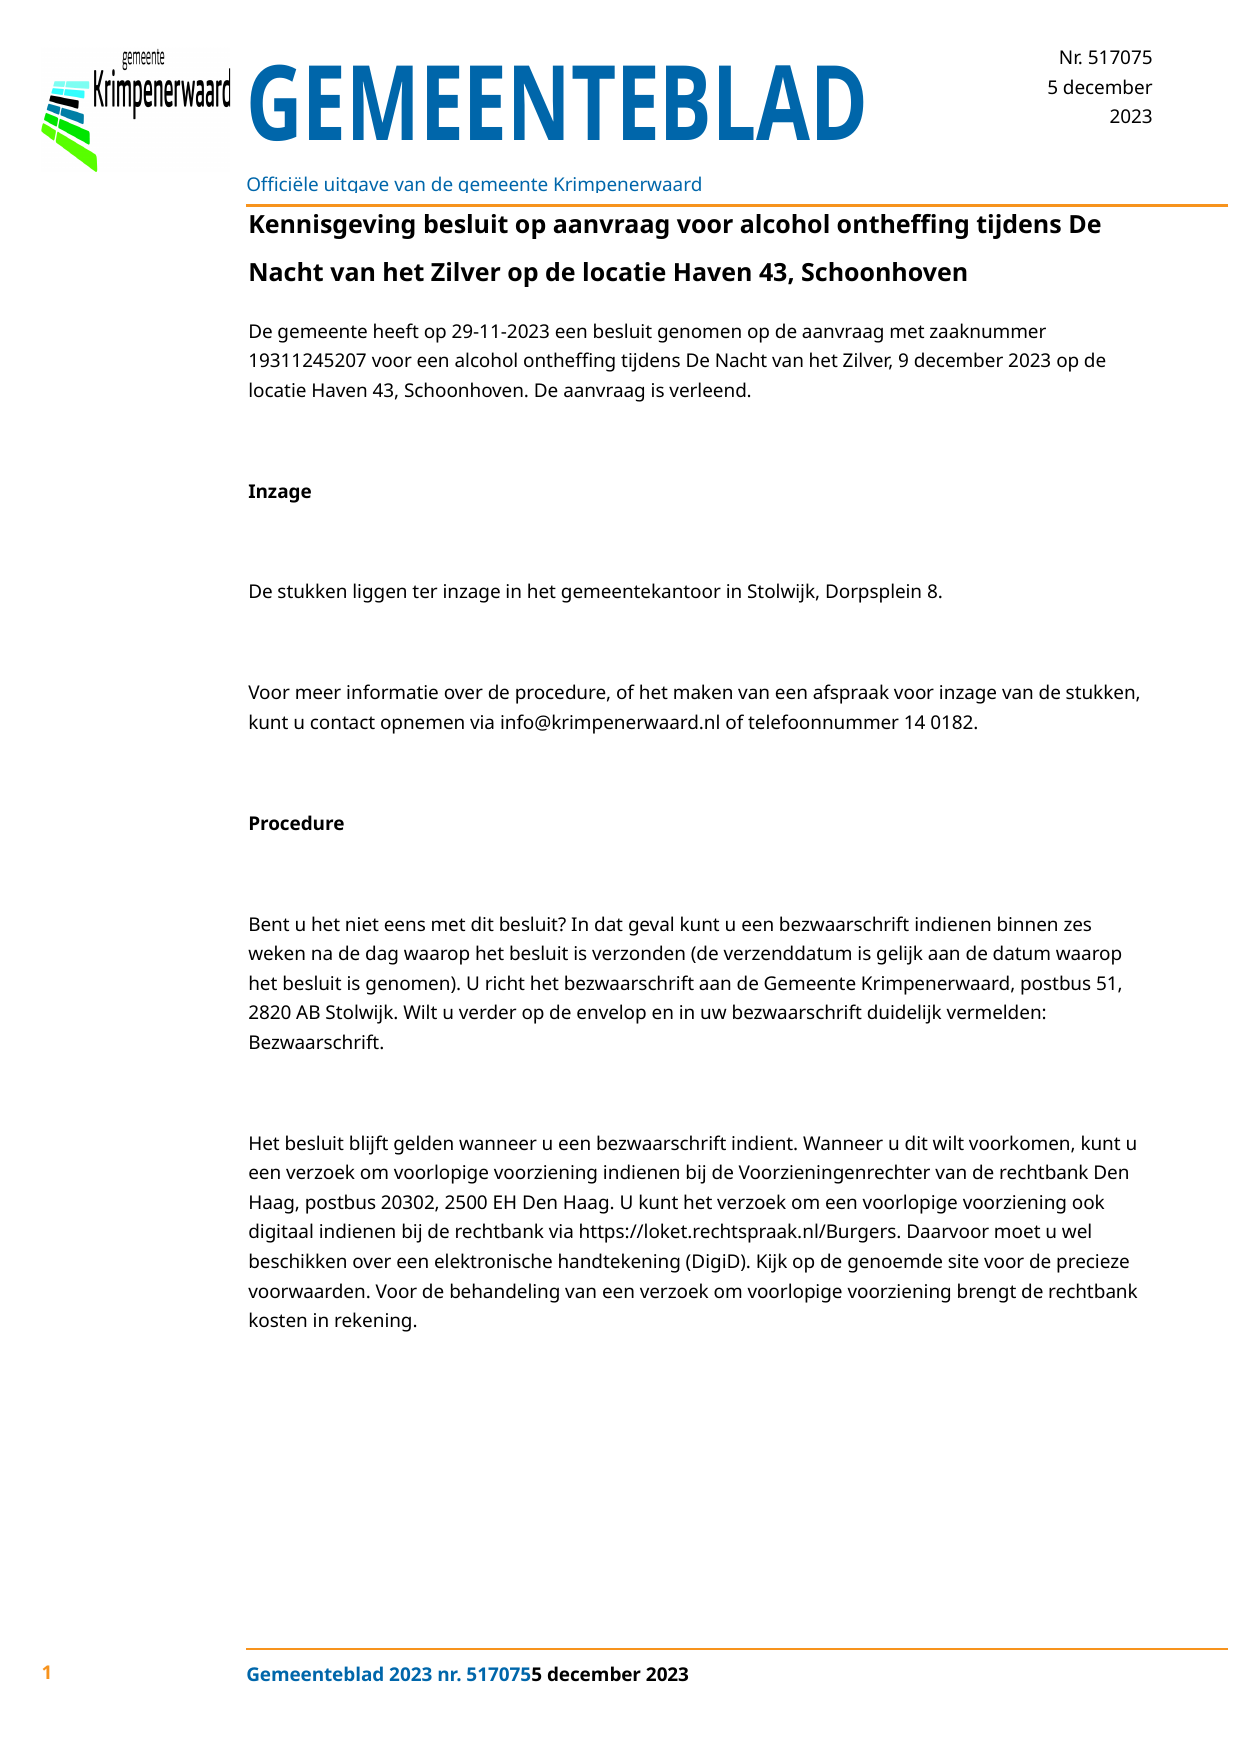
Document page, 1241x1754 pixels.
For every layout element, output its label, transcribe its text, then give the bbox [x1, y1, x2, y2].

text De stukken liggen ter inzage in het gemeentekantoor in Stolwijk, Dorpsplein 8. [248, 579, 1152, 604]
text Voor meer informatie over de procedure, of het maken van een afspraak voor inzage van de stukken, kunt u contact opnemen via info@krimpenerwaard.nl of telefoonnummer 14 0182. [248, 679, 1152, 735]
text Inzage [248, 478, 1152, 504]
text Bent u het niet eens met dit besluit? In dat geval kunt u een bezwaarschrift indienen binnen zes weken na de dag waarop het besluit is verzonden (de verzenddatum is gelijk aan de datum waarop het besluit is genomen). U richt het bezwaarschrift aan de Gemeente Krimpenerwaard, postbus 51, 2820 AB Stolwijk. Wilt u verder op de envelop en in uw bezwaarschrift duidelijk vermelden: Bezwaarschrift. [248, 911, 1152, 1055]
text Het besluit blijft gelden wanneer u een bezwaarschrift indient. Wanneer u dit wilt voorkomen, kunt u een verzoek om voorlopige voorziening indienen bij de Voorzieningenrechter van de rechtbank Den Haag, postbus 20302, 2500 EH Den Haag. U kunt het verzoek om een voorlopige voorziening ook digitaal indienen bij de rechtbank via https://loket.rechtspraak.nl/Burgers. Daarvoor moet u wel beschikken over een elektronische handtekening (DigiD). Kijk op de genoemde site voor de precieze voorwaarden. Voor de behandeling van een verzoek om voorlopige voorziening brengt de rechtbank kosten in rekening. [248, 1130, 1152, 1333]
text Procedure [248, 810, 1152, 836]
picture [41, 47, 231, 172]
text De gemeente heeft op 29-11-2023 een besluit genomen op de aanvraag met zaaknummer 19311245207 voor een alcohol ontheffing tijdens De Nacht van het Zilver, 9 december 2023 op de locatie Haven 43, Schoonhoven. De aanvraag is verleend. [248, 318, 1152, 403]
text Kennisgeving besluit op aanvraag voor alcohol ontheffing tijdens De Nacht van het Zilver op de locatie Haven 43, Schoonhoven [248, 207, 1152, 288]
